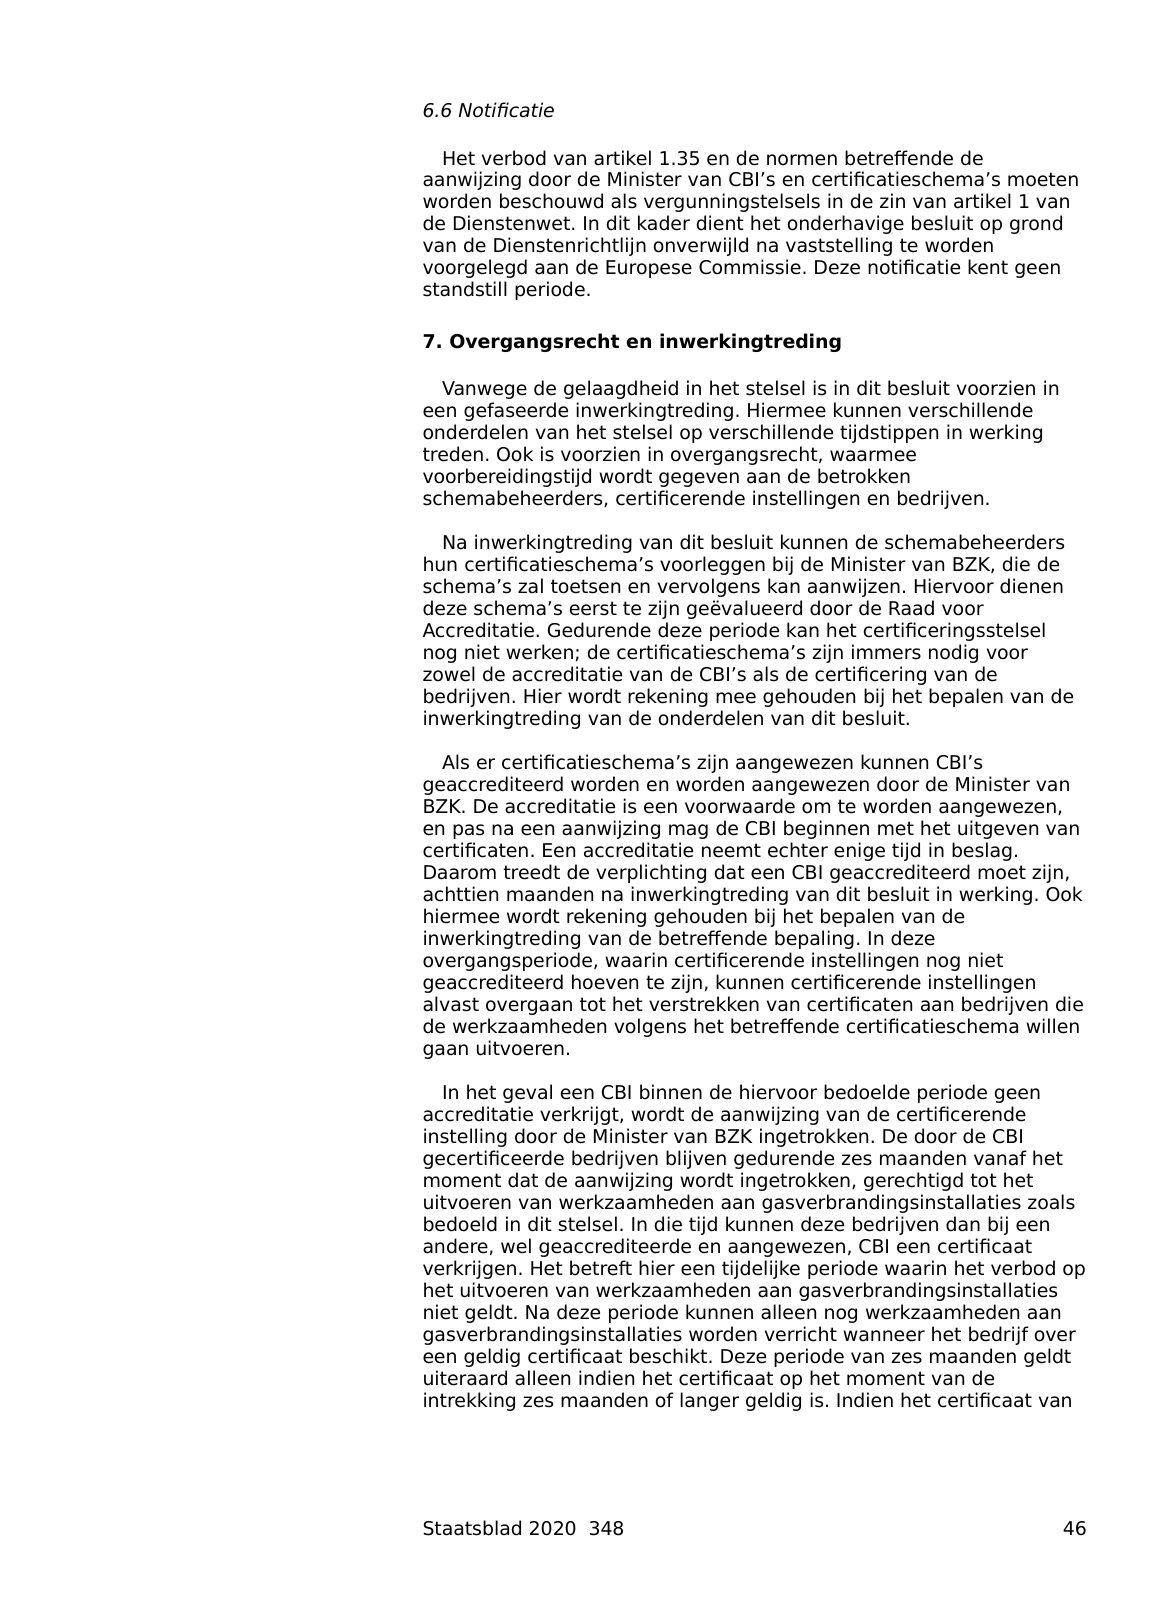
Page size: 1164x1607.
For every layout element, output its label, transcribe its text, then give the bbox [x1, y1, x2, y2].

text Als er certificatieschema’s zijn aangewezen kunnen CBI’s geaccrediteerd worden en worden aangewezen door de Minister van BZK. De accreditatie is een voorwaarde om te worden aangewezen, en pas na een aanwijzing mag de CBI beginnen met het uitgeven van certificaten. Een accreditatie neemt echter enige tijd in beslag. Daarom treedt de verplichting dat een CBI geaccrediteerd moet zijn, achttien maanden na inwerkingtreding van dit besluit in werking. Ook hiermee wordt rekening gehouden bij het bepalen van de inwerkingtreding van de betreffende bepaling. In deze overgangsperiode, waarin certificerende instellingen nog niet geaccrediteerd hoeven te zijn, kunnen certificerende instellingen alvast overgaan tot het verstrekken van certificaten aan bedrijven die de werkzaamheden volgens het betreffende certificatieschema willen gaan uitvoeren. [422, 752, 1087, 1060]
subtitle 7. Overgangsrecht en inwerkingtreding [422, 331, 1087, 353]
text Het verbod van artikel 1.35 en de normen betreffende de aanwijzing door de Minister van CBI’s en certificatieschema’s moeten worden beschouwd als vergunningstelsels in de zin van artikel 1 van de Dienstenwet. In dit kader dient het onderhavige besluit op grond van de Dienstenrichtlijn onverwijld na vaststelling te worden voorgelegd aan de Europese Commissie. Deze notificatie kent geen standstill periode. [422, 147, 1087, 301]
text Na inwerkingtreding van dit besluit kunnen de schemabeheerders hun certificatieschema’s voorleggen bij de Minister van BZK, die de schema’s zal toetsen en vervolgens kan aanwijzen. Hiervoor dienen deze schema’s eerst te zijn geëvalueerd door de Raad voor Accreditatie. Gedurende deze periode kan het certificeringsstelsel nog niet werken; de certificatieschema’s zijn immers nodig voor zowel de accreditatie van de CBI’s als de certificering van de bedrijven. Hier wordt rekening mee gehouden bij het bepalen van de inwerkingtreding van de onderdelen van dit besluit. [422, 532, 1087, 730]
subtitle 6.6 Notificatie [422, 100, 1087, 122]
text In het geval een CBI binnen de hiervoor bedoelde periode geen accreditatie verkrijgt, wordt de aanwijzing van de certificerende instelling door de Minister van BZK ingetrokken. De door de CBI gecertificeerde bedrijven blijven gedurende zes maanden vanaf het moment dat de aanwijzing wordt ingetrokken, gerechtigd tot het uitvoeren van werkzaamheden aan gasverbrandingsinstallaties zoals bedoeld in dit stelsel. In die tijd kunnen deze bedrijven dan bij een andere, wel geaccrediteerde en aangewezen, CBI een certificaat verkrijgen. Het betreft hier een tijdelijke periode waarin het verbod op het uitvoeren van werkzaamheden aan gasverbrandingsinstallaties niet geldt. Na deze periode kunnen alleen nog werkzaamheden aan gasverbrandingsinstallaties worden verricht wanneer het bedrijf over een geldig certificaat beschikt. Deze periode van zes maanden geldt uiteraard alleen indien het certificaat op het moment van de intrekking zes maanden of langer geldig is. Indien het certificaat van [422, 1082, 1087, 1412]
text Vanwege de gelaagdheid in het stelsel is in dit besluit voorzien in een gefaseerde inwerkingtreding. Hiermee kunnen verschillende onderdelen van het stelsel op verschillende tijdstippen in werking treden. Ook is voorzien in overgangsrecht, waarmee voorbereidingstijd wordt gegeven aan de betrokken schemabeheerders, certificerende instellingen en bedrijven. [422, 378, 1087, 510]
